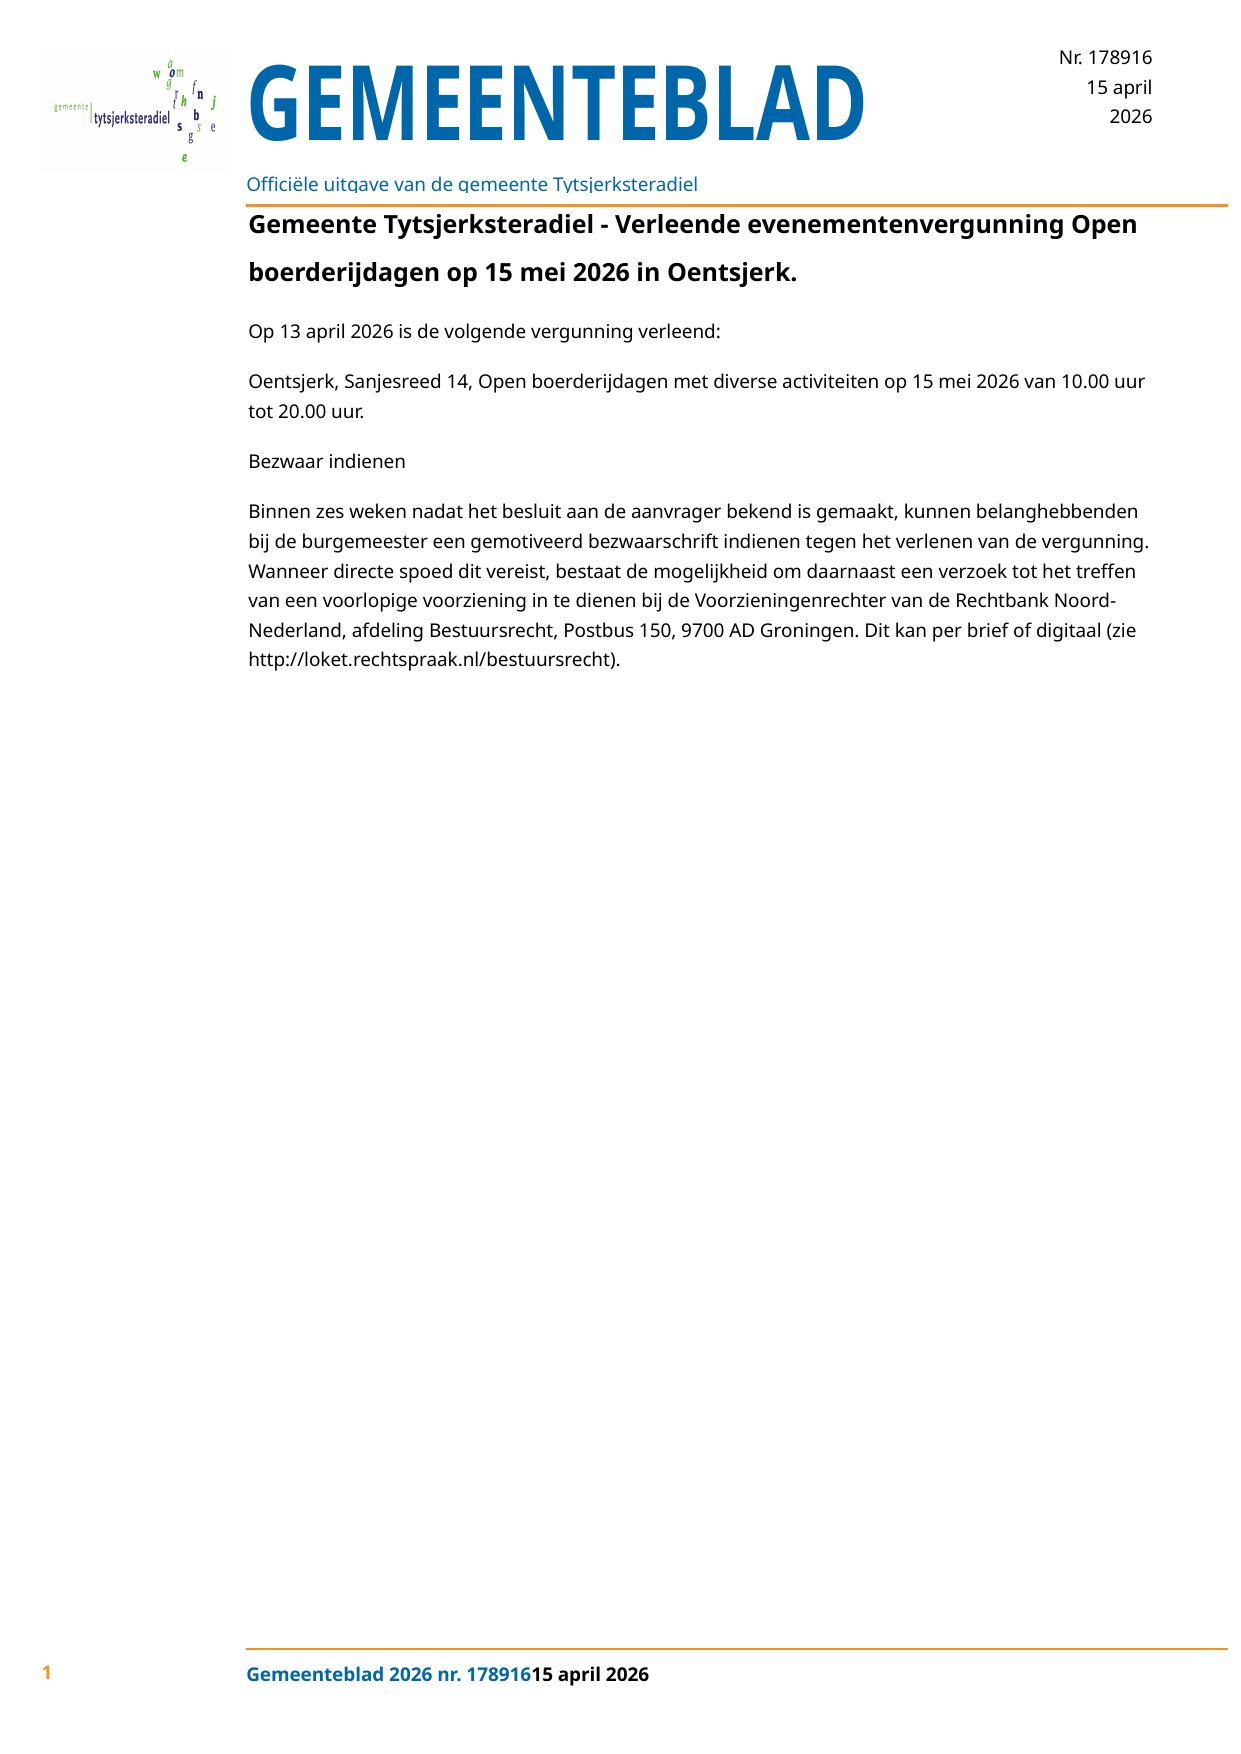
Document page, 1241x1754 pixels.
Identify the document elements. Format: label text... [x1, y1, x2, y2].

text Gemeente Tytsjerksteradiel - Verleende evenementenvergunning Open boerderijdagen op 15 mei 2026 in Oentsjerk. [248, 207, 1152, 288]
text Bezwaar indienen [248, 448, 1152, 474]
text Op 13 april 2026 is de volgende vergunning verleend: [248, 318, 1152, 344]
text Binnen zes weken nadat het besluit aan de aanvrager bekend is gemaakt, kunnen belanghebbenden bij de burgemeester een gemotiveerd bezwaarschrift indienen tegen het verlenen van de vergunning. Wanneer directe spoed dit vereist, bestaat de mogelijkheid om daarnaast een verzoek tot het treffen van een voorlopige voorziening in te dienen bij de Voorzieningenrechter van de Rechtbank Noord-Nederland, afdeling Bestuursrecht, Postbus 150, 9700 AD Groningen. Dit kan per brief of digitaal (zie http://loket.rechtspraak.nl/bestuursrecht). [248, 499, 1152, 672]
picture [41, 47, 231, 172]
text Oentsjerk, Sanjesreed 14, Open boerderijdagen met diverse activiteiten op 15 mei 2026 van 10.00 uur tot 20.00 uur. [248, 368, 1152, 424]
